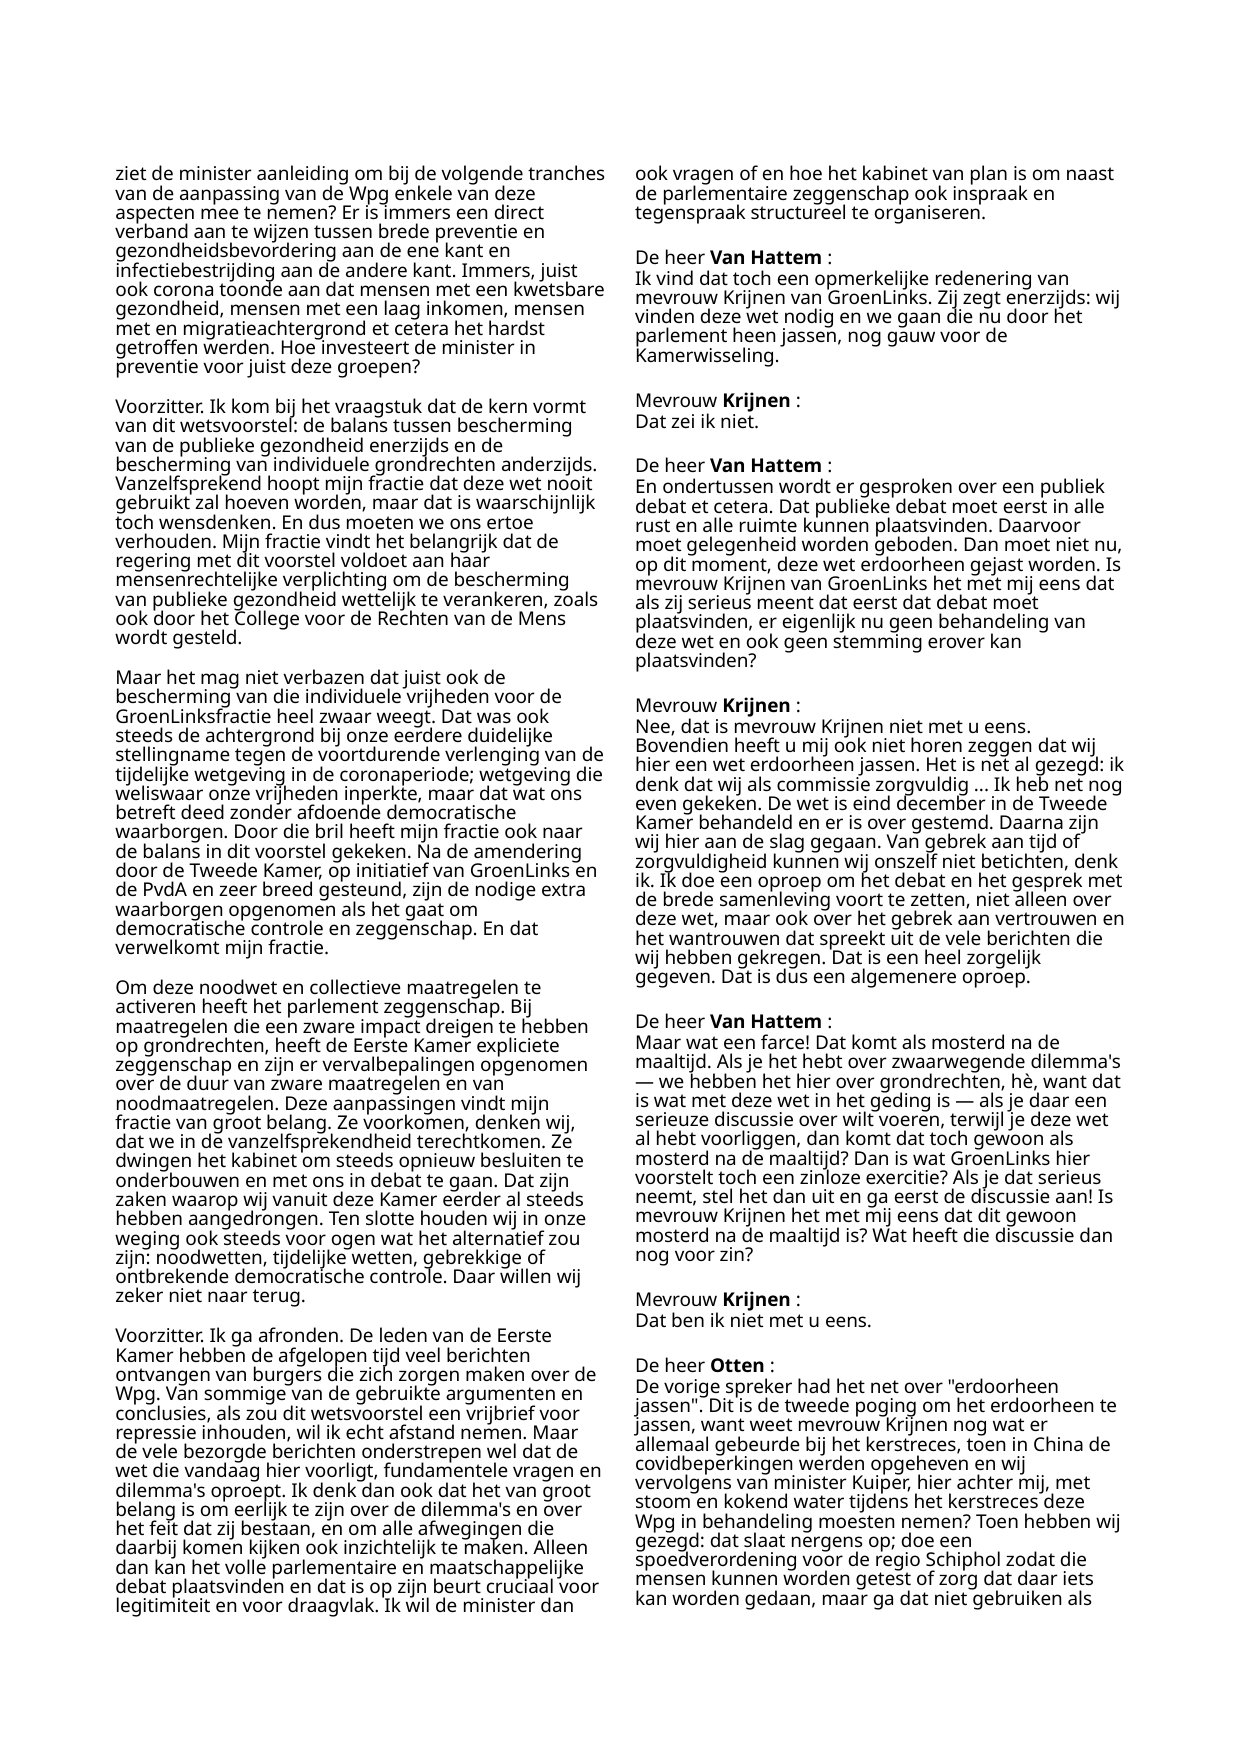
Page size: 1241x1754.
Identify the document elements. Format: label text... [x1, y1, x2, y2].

text Maar wat een farce! Dat komt als mosterd na de maaltijd. Als je het hebt over zwaarwegende dilemma's — we hebben het hier over grondrechten, hè, want dat is wat met deze wet in het geding is — als je daar een serieuze discussie over wilt voeren, terwijl je deze wet al hebt voorliggen, dan komt dat toch gewoon als mosterd na de maaltijd? Dan is wat GroenLinks hier voorstelt toch een zinloze exercitie? Als je dat serieus neemt, stel het dan uit en ga eerst de discussie aan! Is mevrouw Krijnen het met mij eens dat dit gewoon mosterd na de maaltijd is? Wat heeft die discussie dan nog voor zin? [635, 1034, 1125, 1265]
text Voorzitter. Ik ga afronden. De leden van de Eerste Kamer hebben de afgelopen tijd veel berichten ontvangen van burgers die zich zorgen maken over de Wpg. Van sommige van de gebruikte argumenten en conclusies, als zou dit wetsvoorstel een vrijbrief voor repressie inhouden, wil ik echt afstand nemen. Maar de vele bezorgde berichten onderstrepen wel dat de wet die vandaag hier voorligt, fundamentele vragen en dilemma's oproept. Ik denk dan ook dat het van groot belang is om eerlijk te zijn over de dilemma's en over het feit dat zij bestaan, en om alle afwegingen die daarbij komen kijken ook inzichtelijk te maken. Alleen dan kan het volle parlementaire en maatschappelijke debat plaatsvinden en dat is op zijn beurt cruciaal voor legitimiteit en voor draagvlak. Ik wil de minister dan [115, 1327, 605, 1616]
text De vorige spreker had het net over "erdoorheen jassen". Dit is de tweede poging om het erdoorheen te jassen, want weet mevrouw Krijnen nog wat er allemaal gebeurde bij het kerstreces, toen in China de covidbeperkingen werden opgeheven en wij vervolgens van minister Kuiper, hier achter mij, met stoom en kokend water tijdens het kerstreces deze Wpg in behandeling moesten nemen? Toen hebben wij gezegd: dat slaat nergens op; doe een spoedverordening voor de regio Schiphol zodat die mensen kunnen worden getest of zorg dat daar iets kan worden gedaan, maar ga dat niet gebruiken als [635, 1378, 1125, 1609]
text Om deze noodwet en collectieve maatregelen te activeren heeft het parlement zeggenschap. Bij maatregelen die een zware impact dreigen te hebben op grondrechten, heeft de Eerste Kamer expliciete zeggenschap en zijn er vervalbepalingen opgenomen over de duur van zware maatregelen en van noodmaatregelen. Deze aanpassingen vindt mijn fractie van groot belang. Ze voorkomen, denken wij, dat we in de vanzelfsprekendheid terechtkomen. Ze dwingen het kabinet om steeds opnieuw besluiten te onderbouwen en met ons in debat te gaan. Dat zijn zaken waarop wij vanuit deze Kamer eerder al steeds hebben aangedrongen. Ten slotte houden wij in onze weging ook steeds voor ogen wat het alternatief zou zijn: noodwetten, tijdelijke wetten, gebrekkige of ontbrekende democratische controle. Daar willen wij zeker niet naar terug. [115, 979, 605, 1307]
text Voorzitter. Ik kom bij het vraagstuk dat de kern vormt van dit wetsvoorstel: de balans tussen bescherming van de publieke gezondheid enerzijds en de bescherming van individuele grondrechten anderzijds. Vanzelfsprekend hoopt mijn fractie dat deze wet nooit gebruikt zal hoeven worden, maar dat is waarschijnlijk toch wensdenken. En dus moeten we ons ertoe verhouden. Mijn fractie vindt het belangrijk dat de regering met dit voorstel voldoet aan haar mensenrechtelijke verplichting om de bescherming van publieke gezondheid wettelijk te verankeren, zoals ook door het College voor de Rechten van de Mens wordt gesteld. [115, 398, 605, 648]
text De heer Van Hattem : [635, 244, 1125, 270]
text Mevrouw Krijnen : [635, 387, 1125, 413]
text De heer Van Hattem : [635, 453, 1125, 478]
text Maar het mag niet verbazen dat juist ook de bescherming van die individuele vrijheden voor de GroenLinksfractie heel zwaar weegt. Dat was ook steeds de achtergrond bij onze eerdere duidelijke stellingname tegen de voortdurende verlenging van de tijdelijke wetgeving in de coronaperiode; wetgeving die weliswaar onze vrijheden inperkte, maar dat wat ons betreft deed zonder afdoende democratische waarborgen. Door die bril heeft mijn fractie ook naar de balans in dit voorstel gekeken. Na de amendering door de Tweede Kamer, op initiatief van GroenLinks en de PvdA en zeer breed gesteund, zijn de nodige extra waarborgen opgenomen als het gaat om democratische controle en zeggenschap. En dat verwelkomt mijn fractie. [115, 669, 605, 958]
text Mevrouw Krijnen : [635, 692, 1125, 718]
text Dat zei ik niet. [635, 413, 1125, 432]
text Dat ben ik niet met u eens. [635, 1312, 1125, 1331]
text Nee, dat is mevrouw Krijnen niet met u eens. Bovendien heeft u mij ook niet horen zeggen dat wij hier een wet erdoorheen jassen. Het is net al gezegd: ik denk dat wij als commissie zorgvuldig ... Ik heb net nog even gekeken. De wet is eind december in de Tweede Kamer behandeld en er is over gestemd. Daarna zijn wij hier aan de slag gegaan. Van gebrek aan tijd of zorgvuldigheid kunnen wij onszelf niet betichten, denk ik. Ik doe een oproep om het debat en het gesprek met de brede samenleving voort te zetten, niet alleen over deze wet, maar ook over het gebrek aan vertrouwen en het wantrouwen dat spreekt uit de vele berichten die wij hebben gekregen. Dat is een heel zorgelijk gegeven. Dat is dus een algemenere oproep. [635, 718, 1125, 987]
text ook vragen of en hoe het kabinet van plan is om naast de parlementaire zeggenschap ook inspraak en tegenspraak structureel te organiseren. [635, 165, 1125, 223]
text ziet de minister aanleiding om bij de volgende tranches van de aanpassing van de Wpg enkele van deze aspecten mee te nemen? Er is immers een direct verband aan te wijzen tussen brede preventie en gezondheidsbevordering aan de ene kant en infectiebestrijding aan de andere kant. Immers, juist ook corona toonde aan dat mensen met een kwetsbare gezondheid, mensen met een laag inkomen, mensen met en migratieachtergrond et cetera het hardst getroffen werden. Hoe investeert de minister in preventie voor juist deze groepen? [115, 165, 605, 377]
text En ondertussen wordt er gesproken over een publiek debat et cetera. Dat publieke debat moet eerst in alle rust en alle ruimte kunnen plaatsvinden. Daarvoor moet gelegenheid worden geboden. Dan moet niet nu, op dit moment, deze wet erdoorheen gejast worden. Is mevrouw Krijnen van GroenLinks het met mij eens dat als zij serieus meent dat eerst dat debat moet plaatsvinden, er eigenlijk nu geen behandeling van deze wet en ook geen stemming erover kan plaatsvinden? [635, 478, 1125, 671]
text Mevrouw Krijnen : [635, 1286, 1125, 1312]
text De heer Van Hattem : [635, 1008, 1125, 1034]
text De heer Otten : [635, 1352, 1125, 1378]
text Ik vind dat toch een opmerkelijke redenering van mevrouw Krijnen van GroenLinks. Zij zegt enerzijds: wij vinden deze wet nodig en we gaan die nu door het parlement heen jassen, nog gauw voor de Kamerwisseling. [635, 270, 1125, 366]
